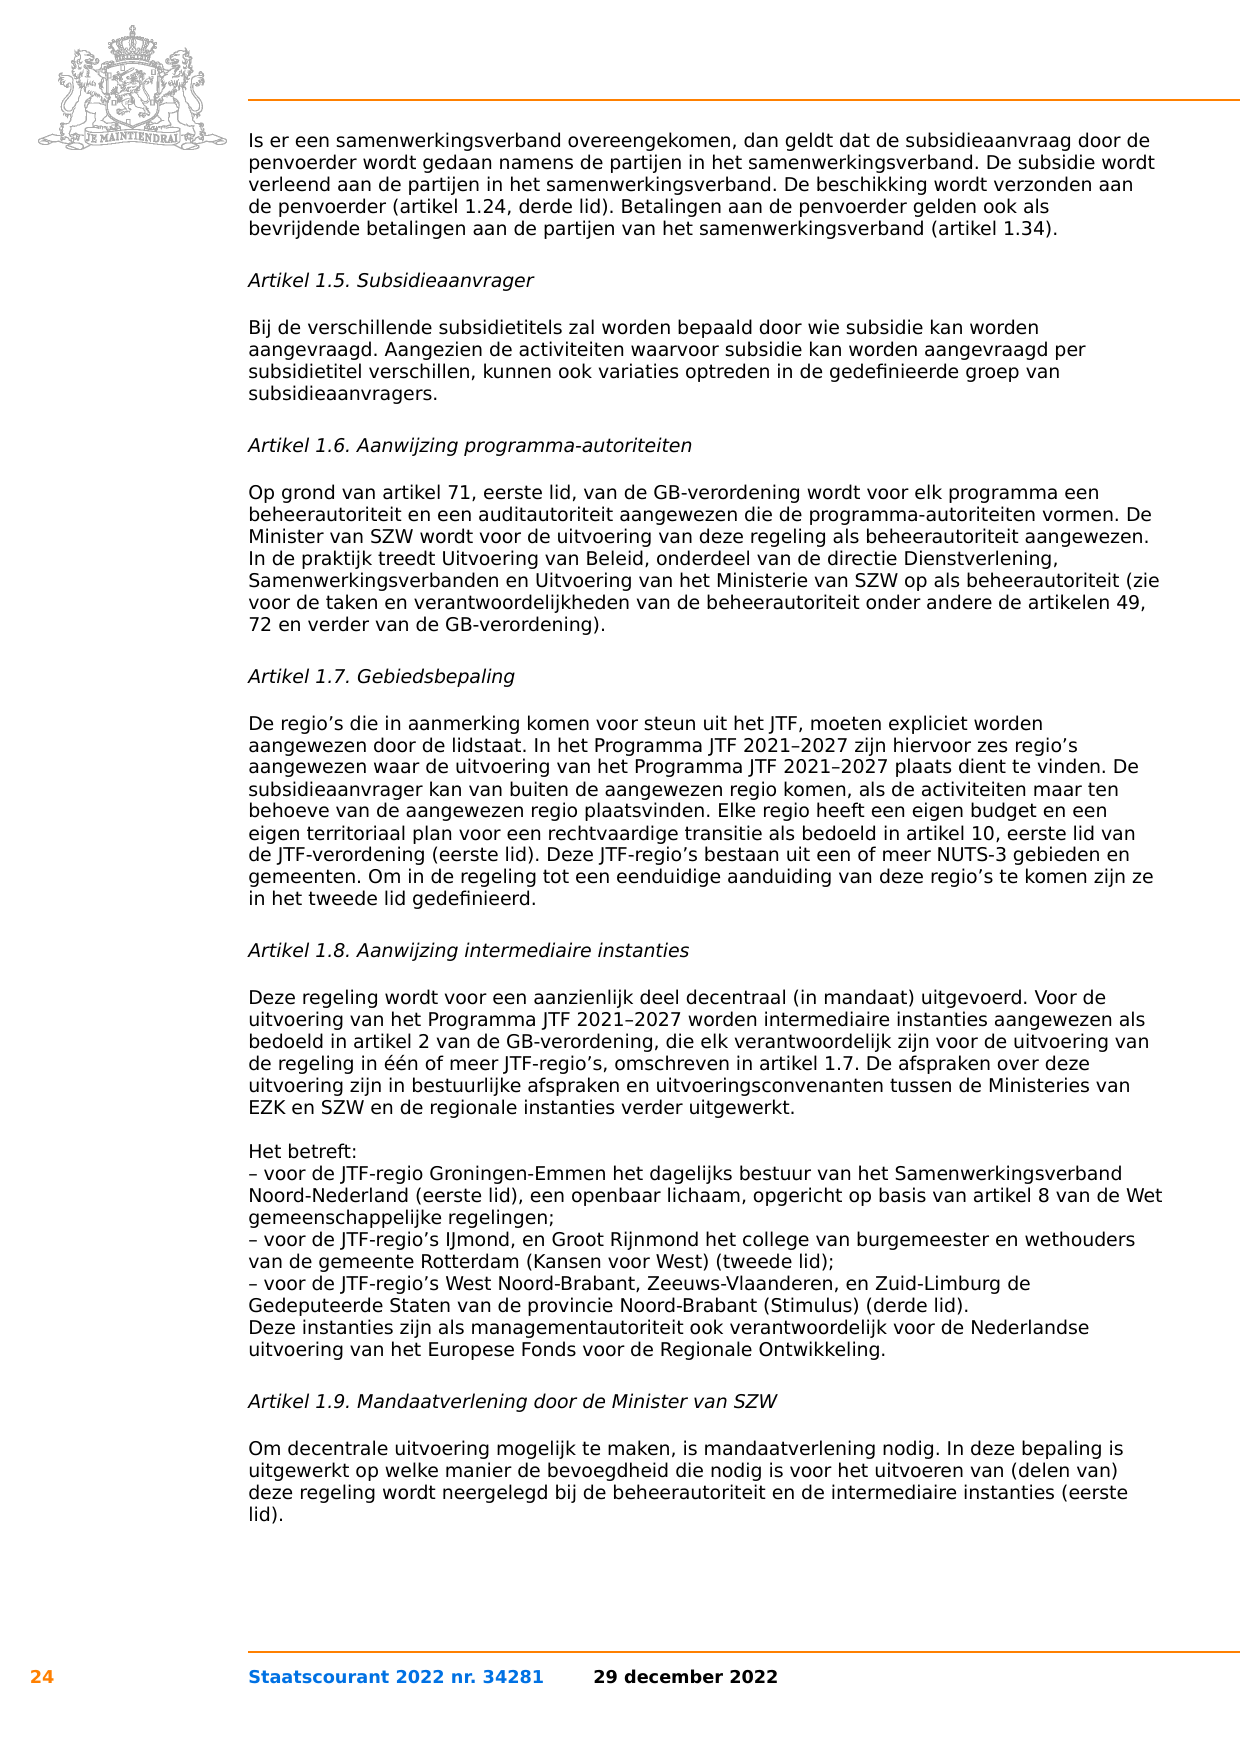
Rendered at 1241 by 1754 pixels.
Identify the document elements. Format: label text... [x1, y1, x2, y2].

text Om decentrale uitvoering mogelijk te maken, is mandaatverlening nodig. In deze bepaling is uitgewerkt op welke manier de bevoegdheid die nodig is voor het uitvoeren van (delen van) deze regeling wordt neergelegd bij de beheerautoriteit en de intermediaire instanties (eerste lid). [248, 1438, 1163, 1526]
subtitle Artikel 1.9. Mandaatverlening door de Minister van SZW [248, 1391, 1163, 1413]
text Bij de verschillende subsidietitels zal worden bepaald door wie subsidie kan worden aangevraagd. Aangezien de activiteiten waarvoor subsidie kan worden aangevraagd per subsidietitel verschillen, kunnen ook variaties optreden in de gedefinieerde groep van subsidieaanvragers. [248, 317, 1163, 405]
text – voor de JTF-regio’s West Noord-Brabant, Zeeuws-Vlaanderen, en Zuid-Limburg de Gedeputeerde Staten van de provincie Noord-Brabant (Stimulus) (derde lid). [248, 1273, 1163, 1317]
text Het betreft: [248, 1141, 1163, 1163]
subtitle Artikel 1.7. Gebiedsbepaling [248, 666, 1163, 687]
subtitle Artikel 1.6. Aanwijzing programma-autoriteiten [248, 435, 1163, 457]
text Op grond van artikel 71, eerste lid, van de GB-verordening wordt voor elk programma een beheerautoriteit en een auditautoriteit aangewezen die de programma-autoriteiten vormen. De Minister van SZW wordt voor de uitvoering van deze regeling als beheerautoriteit aangewezen. In de praktijk treedt Uitvoering van Beleid, onderdeel van de directie Dienstverlening, Samenwerkingsverbanden en Uitvoering van het Ministerie van SZW op als beheerautoriteit (zie voor de taken en verantwoordelijkheden van de beheerautoriteit onder andere de artikelen 49, 72 en verder van de GB-verordening). [248, 482, 1163, 636]
text Is er een samenwerkingsverband overeengekomen, dan geldt dat de subsidieaanvraag door de penvoerder wordt gedaan namens de partijen in het samenwerkingsverband. De subsidie wordt verleend aan de partijen in het samenwerkingsverband. De beschikking wordt verzonden aan de penvoerder (artikel 1.24, derde lid). Betalingen aan de penvoerder gelden ook als bevrijdende betalingen aan de partijen van het samenwerkingsverband (artikel 1.34). [248, 130, 1163, 240]
text Deze instanties zijn als managementautoriteit ook verantwoordelijk voor de Nederlandse uitvoering van het Europese Fonds voor de Regionale Ontwikkeling. [248, 1317, 1163, 1361]
text Deze regeling wordt voor een aanzienlijk deel decentraal (in mandaat) uitgevoerd. Voor de uitvoering van het Programma JTF 2021–2027 worden intermediaire instanties aangewezen als bedoeld in artikel 2 van de GB-verordening, die elk verantwoordelijk zijn voor de uitvoering van de regeling in één of meer JTF-regio’s, omschreven in artikel 1.7. De afspraken over deze uitvoering zijn in bestuurlijke afspraken en uitvoeringsconvenanten tussen de Ministeries van EZK en SZW en de regionale instanties verder uitgewerkt. [248, 987, 1163, 1119]
text – voor de JTF-regio’s IJmond, en Groot Rijnmond het college van burgemeester en wethouders van de gemeente Rotterdam (Kansen voor West) (tweede lid); [248, 1229, 1163, 1273]
subtitle Artikel 1.5. Subsidieaanvrager [248, 270, 1163, 292]
text De regio’s die in aanmerking komen voor steun uit het JTF, moeten expliciet worden aangewezen door de lidstaat. In het Programma JTF 2021–2027 zijn hiervoor zes regio’s aangewezen waar de uitvoering van het Programma JTF 2021–2027 plaats dient te vinden. De subsidieaanvrager kan van buiten de aangewezen regio komen, als de activiteiten maar ten behoeve van de aangewezen regio plaatsvinden. Elke regio heeft een eigen budget en een eigen territoriaal plan voor een rechtvaardige transitie als bedoeld in artikel 10, eerste lid van de JTF-verordening (eerste lid). Deze JTF-regio’s bestaan uit een of meer NUTS-3 gebieden en gemeenten. Om in de regeling tot een eenduidige aanduiding van deze regio’s te komen zijn ze in het tweede lid gedefinieerd. [248, 712, 1163, 910]
text – voor de JTF-regio Groningen-Emmen het dagelijks bestuur van het Samenwerkingsverband Noord-Nederland (eerste lid), een openbaar lichaam, opgericht op basis van artikel 8 van de Wet gemeenschappelijke regelingen; [248, 1163, 1163, 1229]
picture [38, 25, 227, 150]
subtitle Artikel 1.8. Aanwijzing intermediaire instanties [248, 940, 1163, 962]
